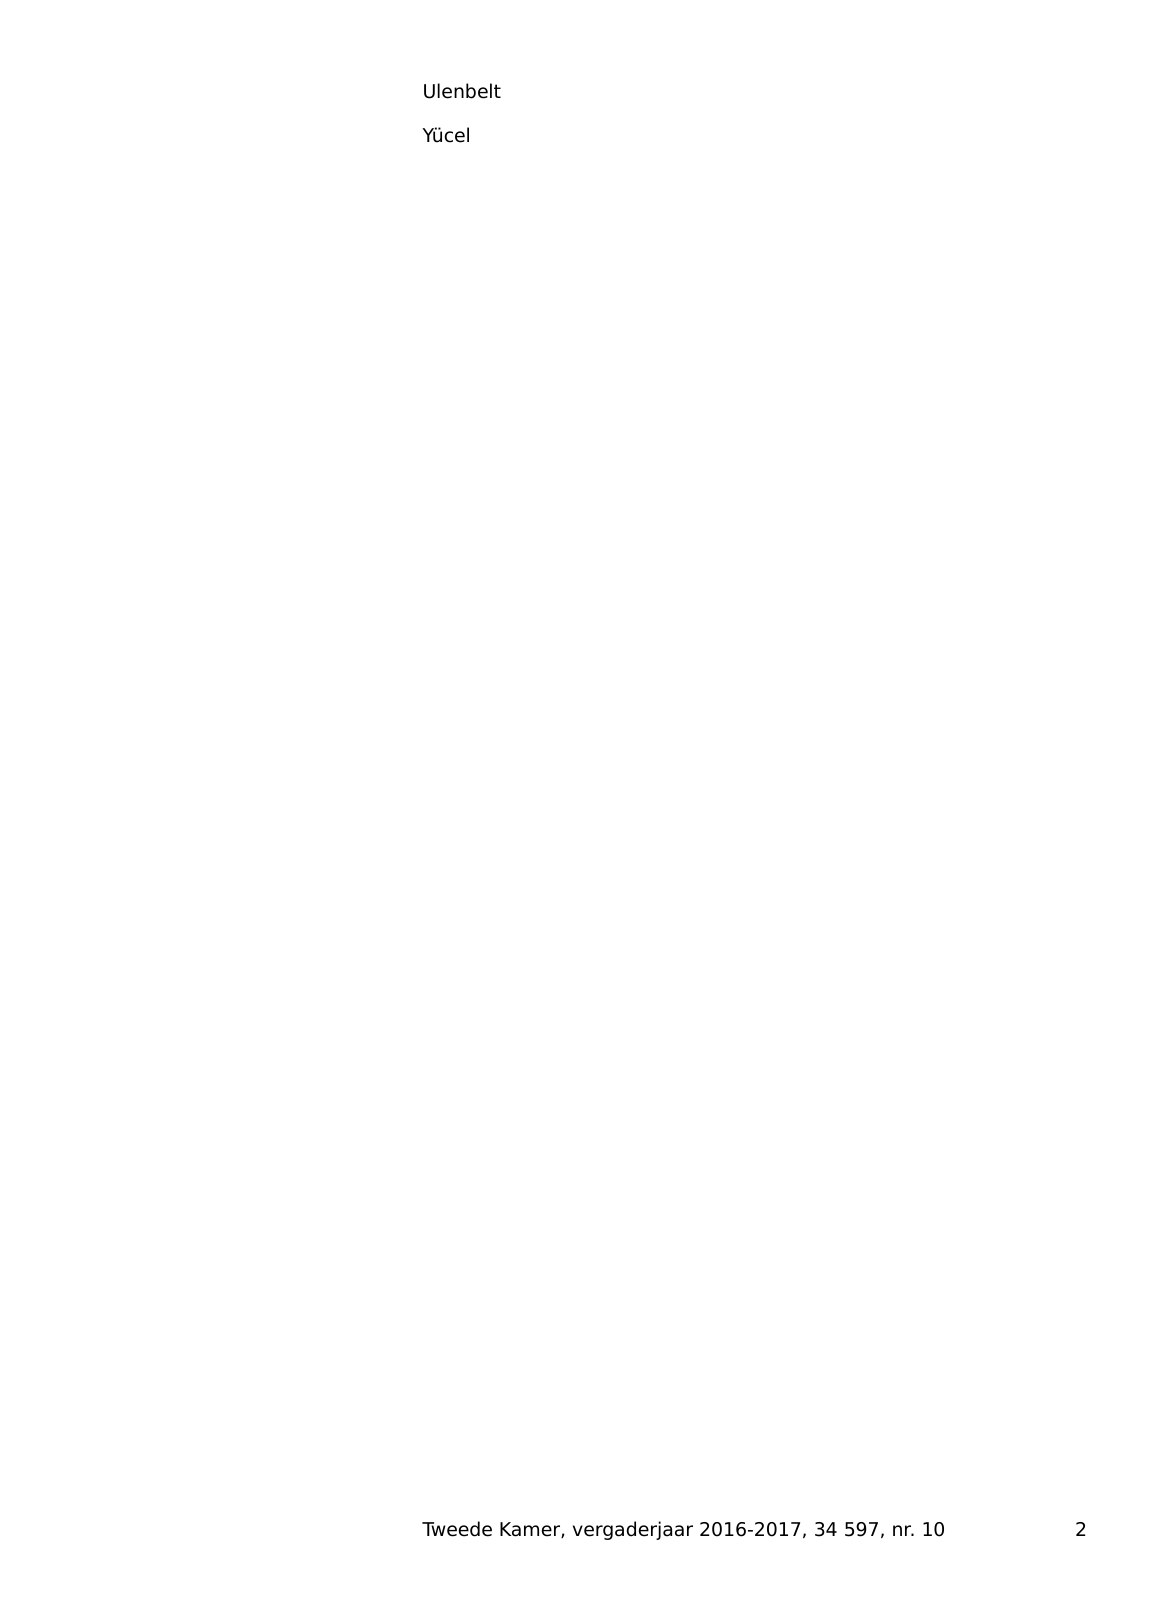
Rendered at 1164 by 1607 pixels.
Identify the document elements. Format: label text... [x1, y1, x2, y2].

text Ulenbelt Yücel [422, 59, 1087, 147]
